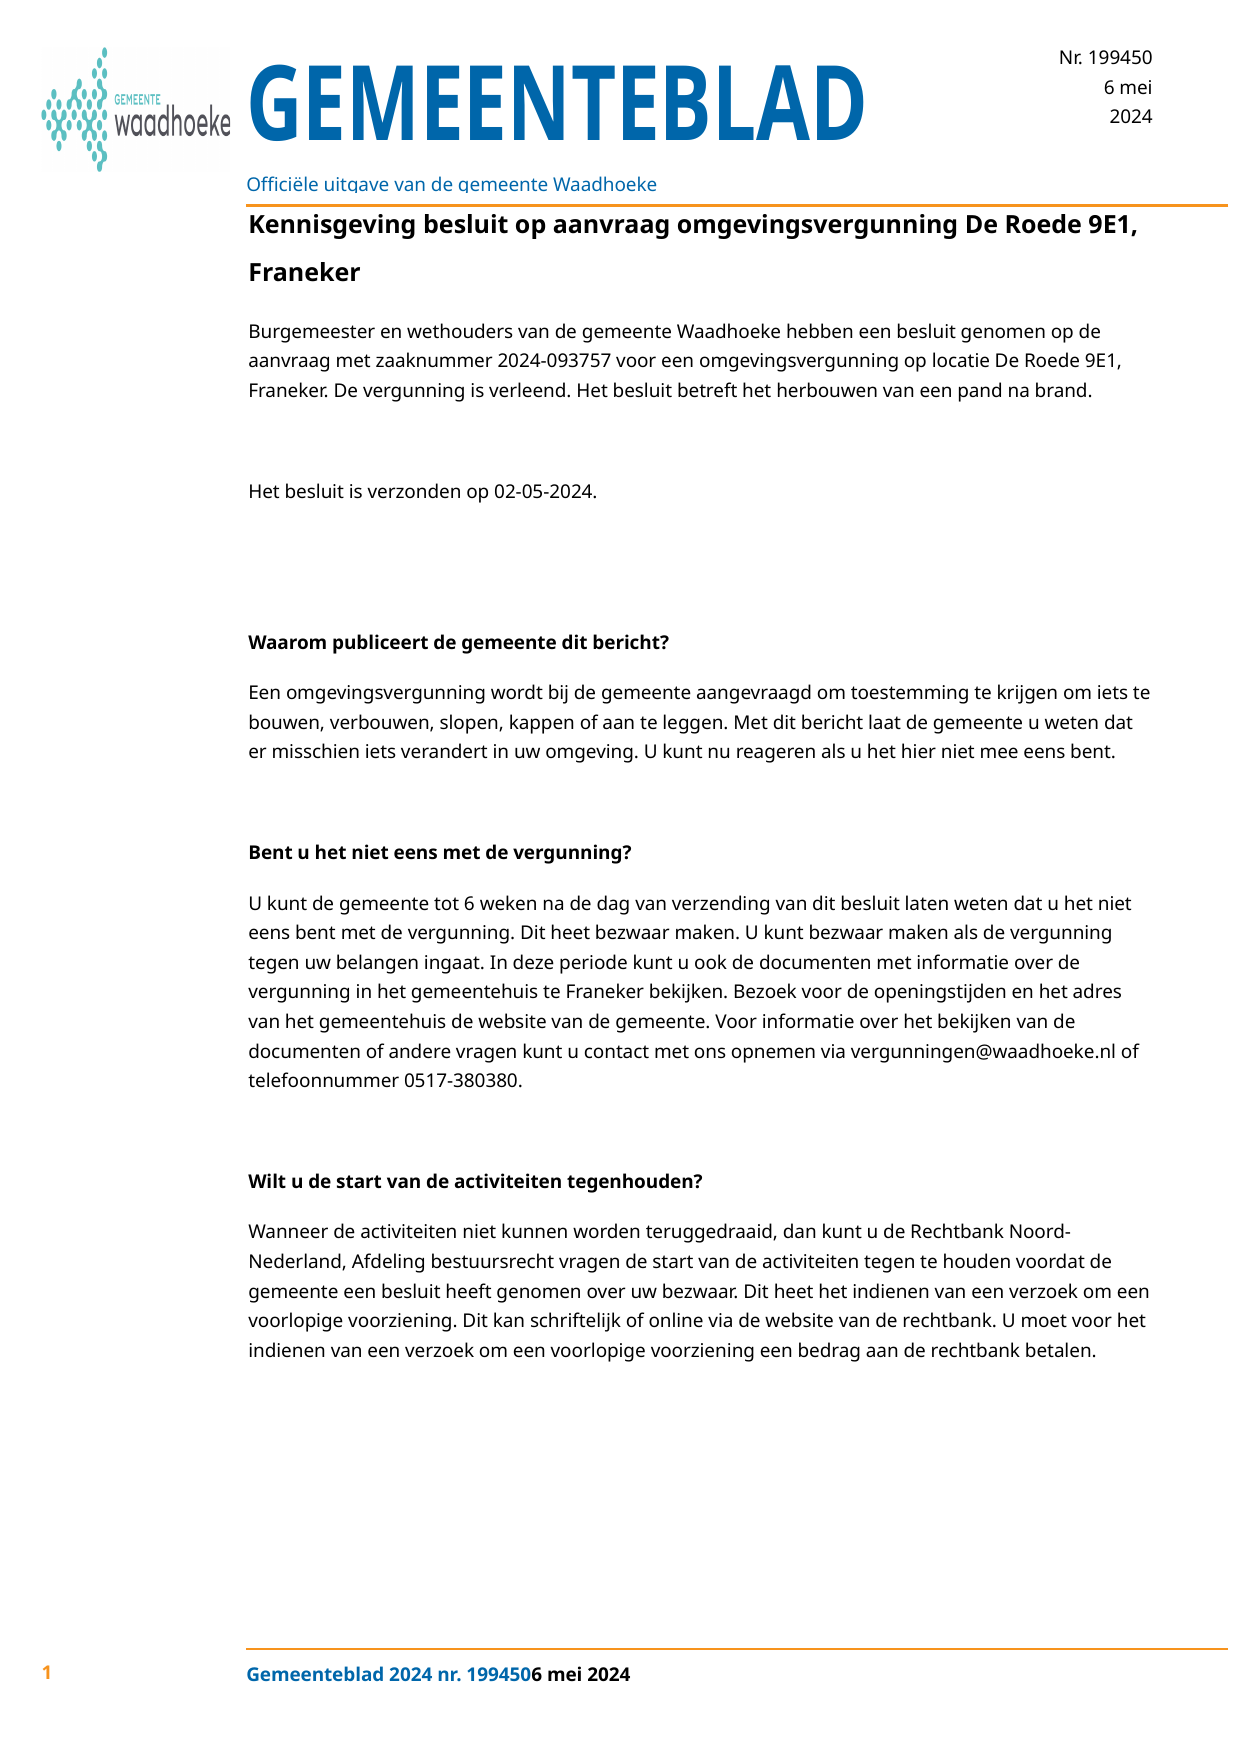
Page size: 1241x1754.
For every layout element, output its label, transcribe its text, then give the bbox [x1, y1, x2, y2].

text Kennisgeving besluit op aanvraag omgevingsvergunning De Roede 9E1, Franeker [248, 207, 1152, 288]
picture [41, 47, 231, 172]
text Wanneer de activiteiten niet kunnen worden teruggedraaid, dan kunt u de Rechtbank Noord-Nederland, Afdeling bestuursrecht vragen de start van de activiteiten tegen te houden voordat de gemeente een besluit heeft genomen over uw bezwaar. Dit heet het indienen van een verzoek om een voorlopige voorziening. Dit kan schriftelijk of online via de website van de rechtbank. U moet voor het indienen van een verzoek om een voorlopige voorziening een bedrag aan de rechtbank betalen. [248, 1219, 1152, 1363]
text Burgemeester en wethouders van de gemeente Waadhoeke hebben een besluit genomen op de aanvraag met zaaknummer 2024-093757 voor een omgevingsvergunning op locatie De Roede 9E1, Franeker. De vergunning is verleend. Het besluit betreft het herbouwen van een pand na brand. [248, 318, 1152, 403]
text U kunt de gemeente tot 6 weken na de dag van verzending van dit besluit laten weten dat u het niet eens bent met de vergunning. Dit heet bezwaar maken. U kunt bezwaar maken als de vergunning tegen uw belangen ingaat. In deze periode kunt u ook de documenten met informatie over de vergunning in het gemeentehuis te Franeker bekijken. Bezoek voor de openingstijden en het adres van het gemeentehuis de website van de gemeente. Voor informatie over het bekijken van de documenten of andere vragen kunt u contact met ons opnemen via vergunningen@waadhoeke.nl of telefoonnummer 0517-380380. [248, 890, 1152, 1093]
text Waarom publiceert de gemeente dit bericht? [248, 629, 1152, 655]
text Bent u het niet eens met de vergunning? [248, 839, 1152, 865]
text Wilt u de start van de activiteiten tegenhouden? [248, 1168, 1152, 1194]
text Een omgevingsvergunning wordt bij de gemeente aangevraagd om toestemming te krijgen om iets te bouwen, verbouwen, slopen, kappen of aan te leggen. Met dit bericht laat de gemeente u weten dat er misschien iets verandert in uw omgeving. U kunt nu reageren als u het hier niet mee eens bent. [248, 679, 1152, 764]
text Het besluit is verzonden op 02-05-2024. [248, 478, 1152, 504]
